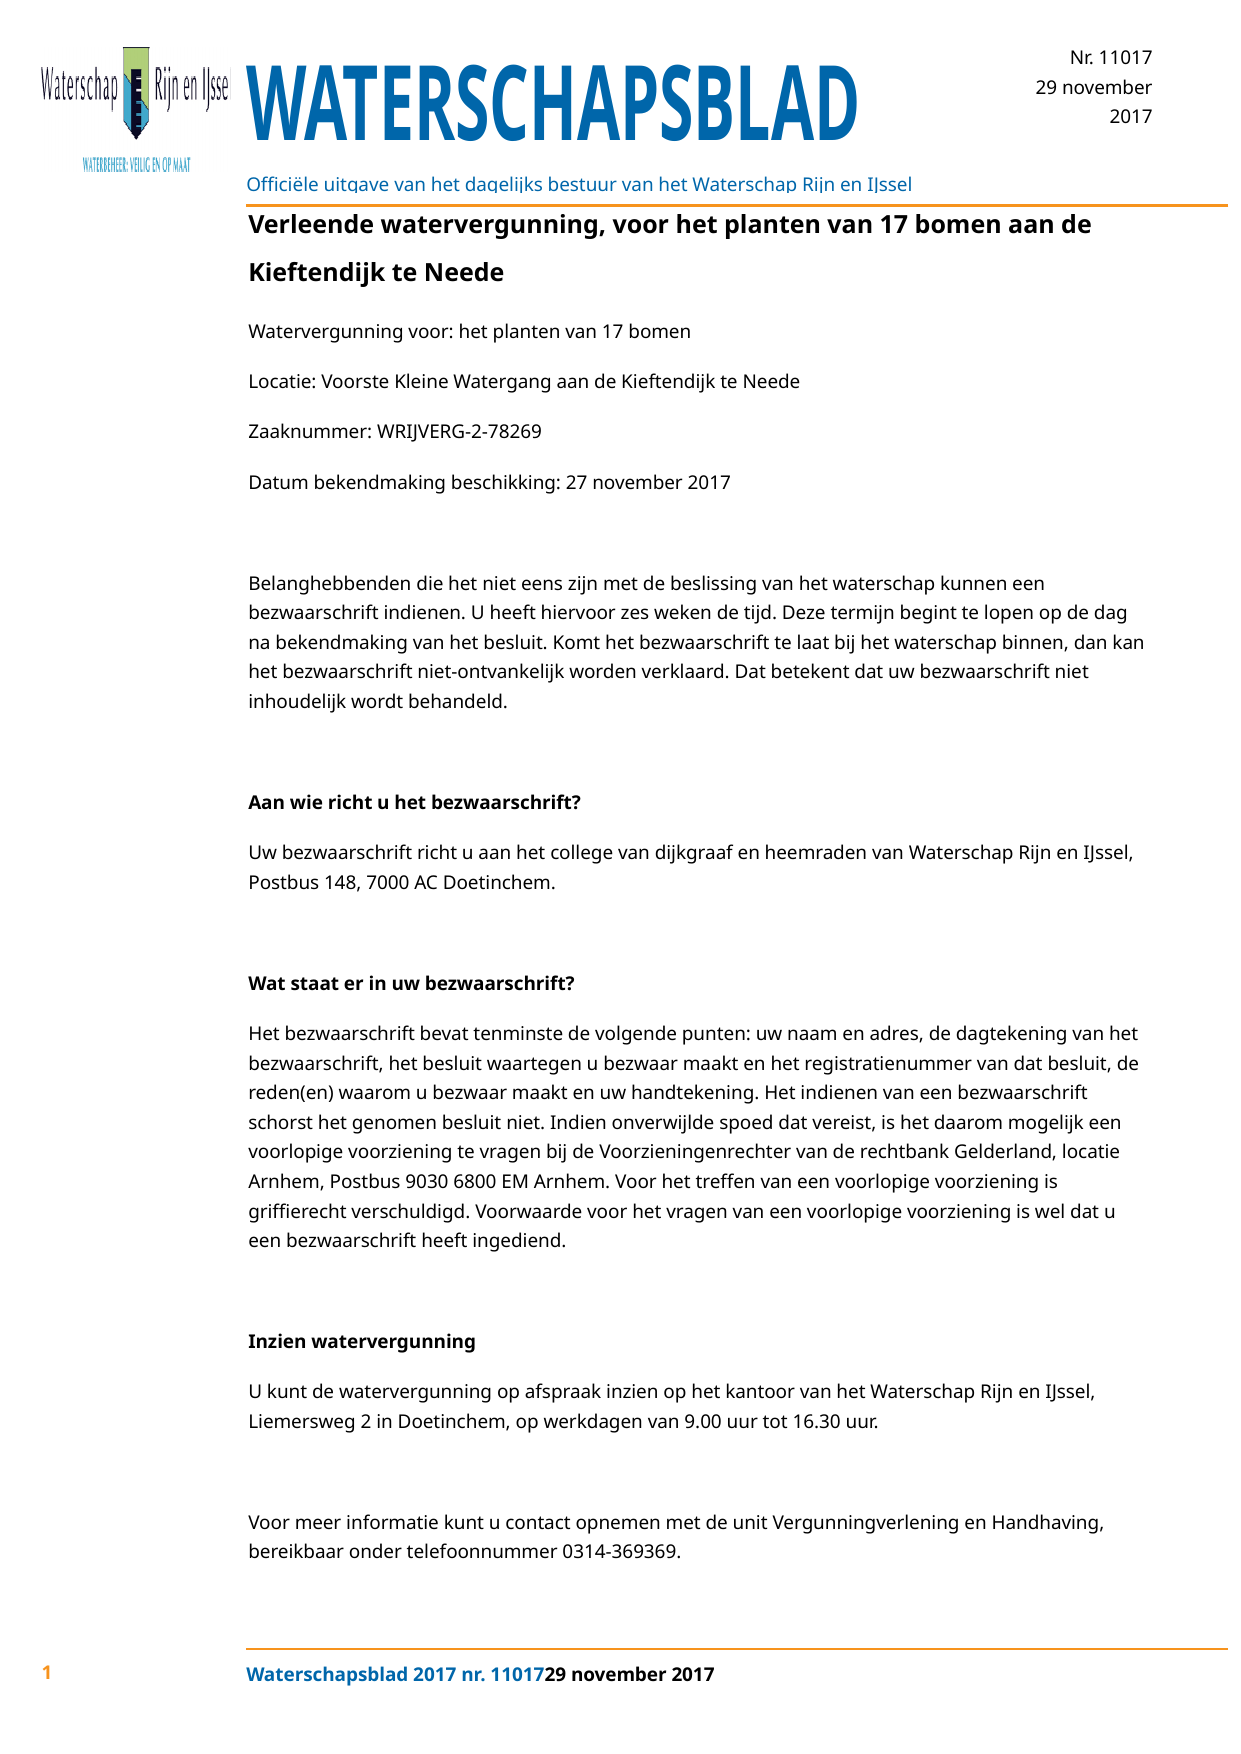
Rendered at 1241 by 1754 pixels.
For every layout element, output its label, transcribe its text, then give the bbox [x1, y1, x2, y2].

text Aan wie richt u het bezwaarschrift? [248, 789, 1152, 815]
text Verleende watervergunning, voor het planten van 17 bomen aan de Kieftendijk te Neede [248, 207, 1152, 288]
text Uw bezwaarschrift richt u aan het college van dijkgraaf en heemraden van Waterschap Rijn en IJssel, Postbus 148, 7000 AC Doetinchem. [248, 839, 1152, 895]
text Wat staat er in uw bezwaarschrift? [248, 970, 1152, 996]
text Belanghebbenden die het niet eens zijn met de beslissing van het waterschap kunnen een bezwaarschrift indienen. U heeft hiervoor zes weken de tijd. Deze termijn begint te lopen op de dag na bekendmaking van het besluit. Komt het bezwaarschrift te laat bij het waterschap binnen, dan kan het bezwaarschrift niet-ontvankelijk worden verklaard. Dat betekent dat uw bezwaarschrift niet inhoudelijk wordt behandeld. [248, 570, 1152, 714]
text U kunt de watervergunning op afspraak inzien op het kantoor van het Waterschap Rijn en IJssel, Liemersweg 2 in Doetinchem, op werkdagen van 9.00 uur tot 16.30 uur. [248, 1379, 1152, 1434]
text Datum bekendmaking beschikking: 27 november 2017 [248, 469, 1152, 495]
text Voor meer informatie kunt u contact opnemen met de unit Vergunningverlening en Handhaving, bereikbaar onder telefoonnummer 0314-369369. [248, 1509, 1152, 1564]
picture [41, 47, 231, 172]
text Het bezwaarschrift bevat tenminste de volgende punten: uw naam en adres, de dagtekening van het bezwaarschrift, het besluit waartegen u bezwaar maakt en het registratienummer van dat besluit, de reden(en) waarom u bezwaar maakt en uw handtekening. Het indienen van een bezwaarschrift schorst het genomen besluit niet. Indien onverwijlde spoed dat vereist, is het daarom mogelijk een voorlopige voorziening te vragen bij de Voorzieningenrechter van de rechtbank Gelderland, locatie Arnhem, Postbus 9030 6800 EM Arnhem. Voor het treffen van een voorlopige voorziening is griffierecht verschuldigd. Voorwaarde voor het vragen van een voorlopige voorziening is wel dat u een bezwaarschrift heeft ingediend. [248, 1020, 1152, 1253]
text Zaaknummer: WRIJVERG-2-78269 [248, 419, 1152, 444]
text Watervergunning voor: het planten van 17 bomen [248, 318, 1152, 344]
text Inzien watervergunning [248, 1328, 1152, 1354]
text Locatie: Voorste Kleine Watergang aan de Kieftendijk te Neede [248, 368, 1152, 394]
